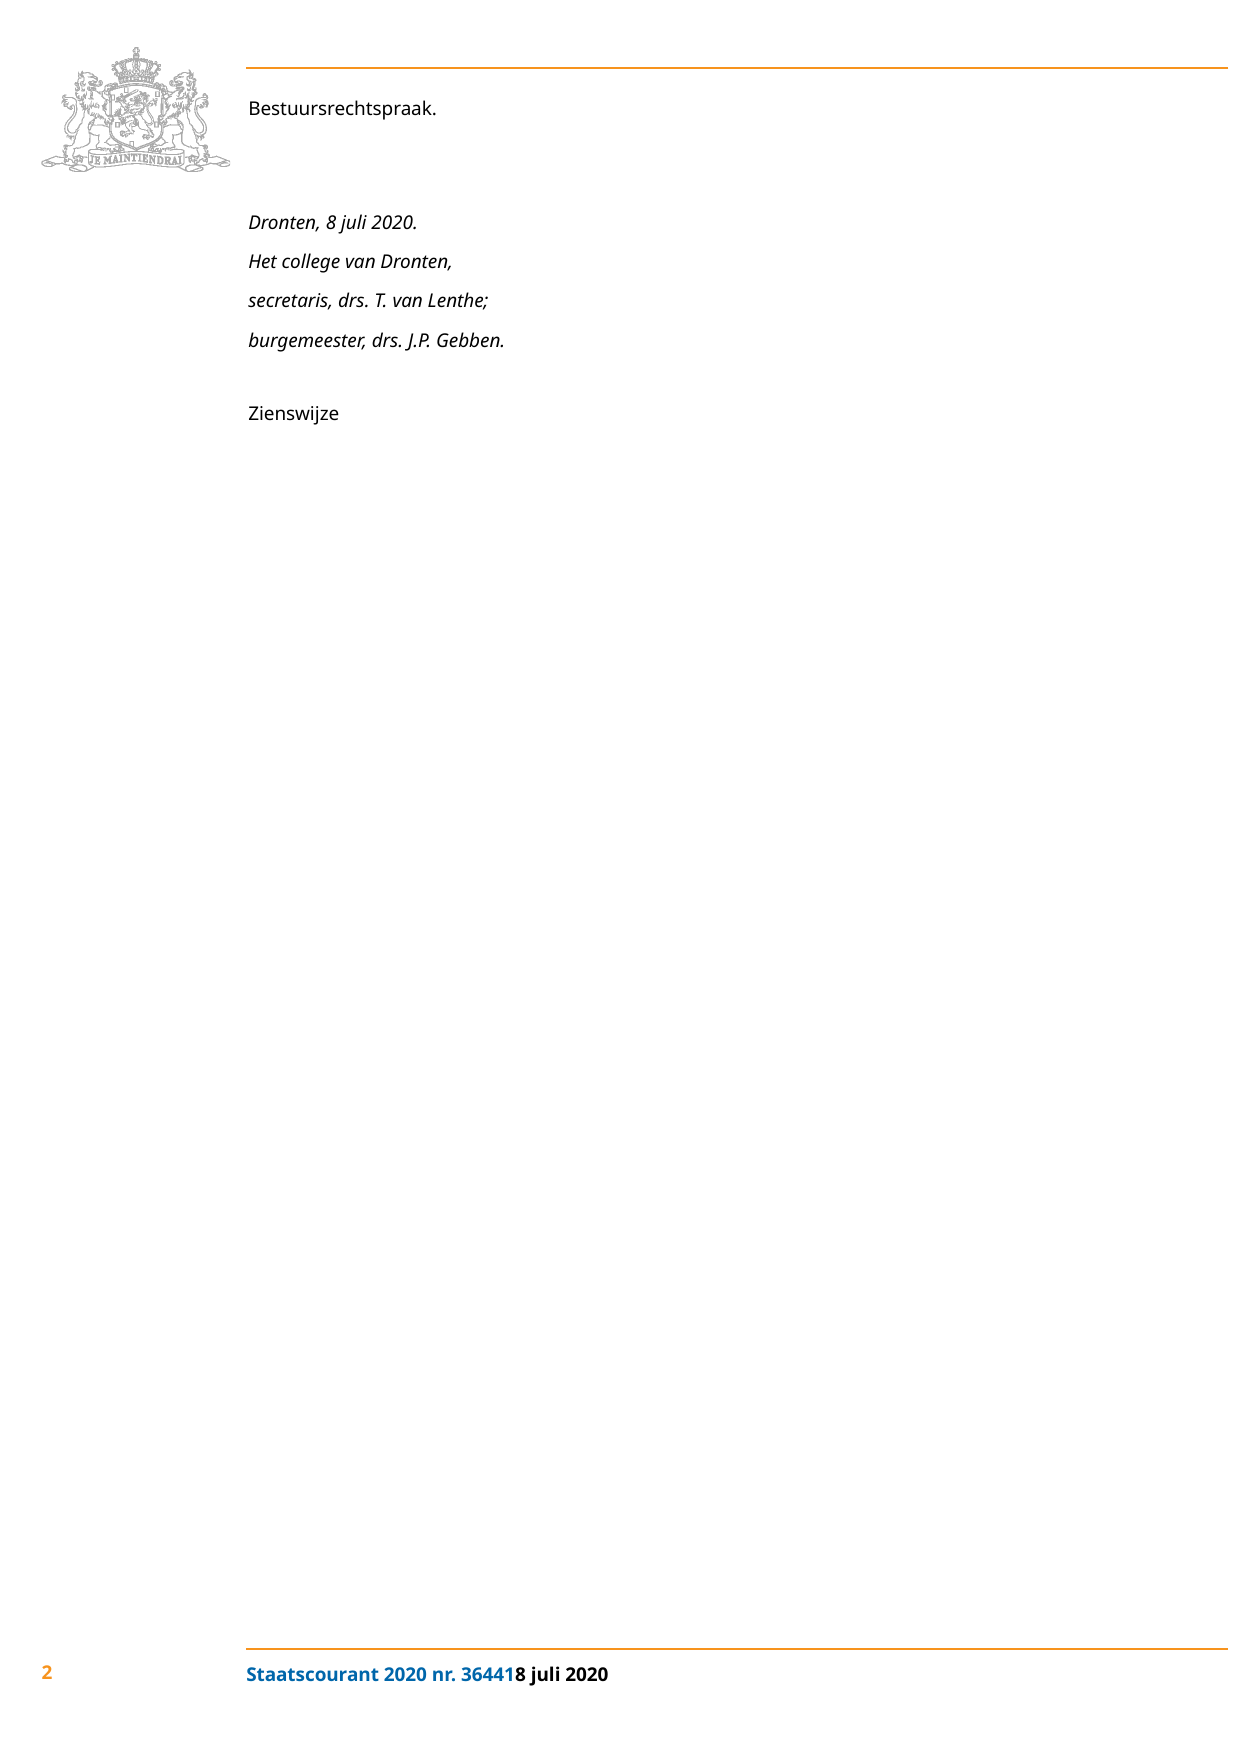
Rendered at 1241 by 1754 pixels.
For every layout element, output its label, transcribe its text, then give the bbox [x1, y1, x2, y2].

text Dronten, 8 juli 2020. [248, 209, 1152, 235]
text Zienswijze [248, 401, 1152, 426]
text secretaris, drs. T. van Lenthe; [248, 288, 1152, 313]
text Het college van Dronten, [248, 248, 1152, 274]
picture [41, 47, 231, 172]
text burgemeester, drs. J.P. Gebben. [248, 327, 1152, 353]
text Bestuursrechtspraak. [248, 95, 1152, 121]
